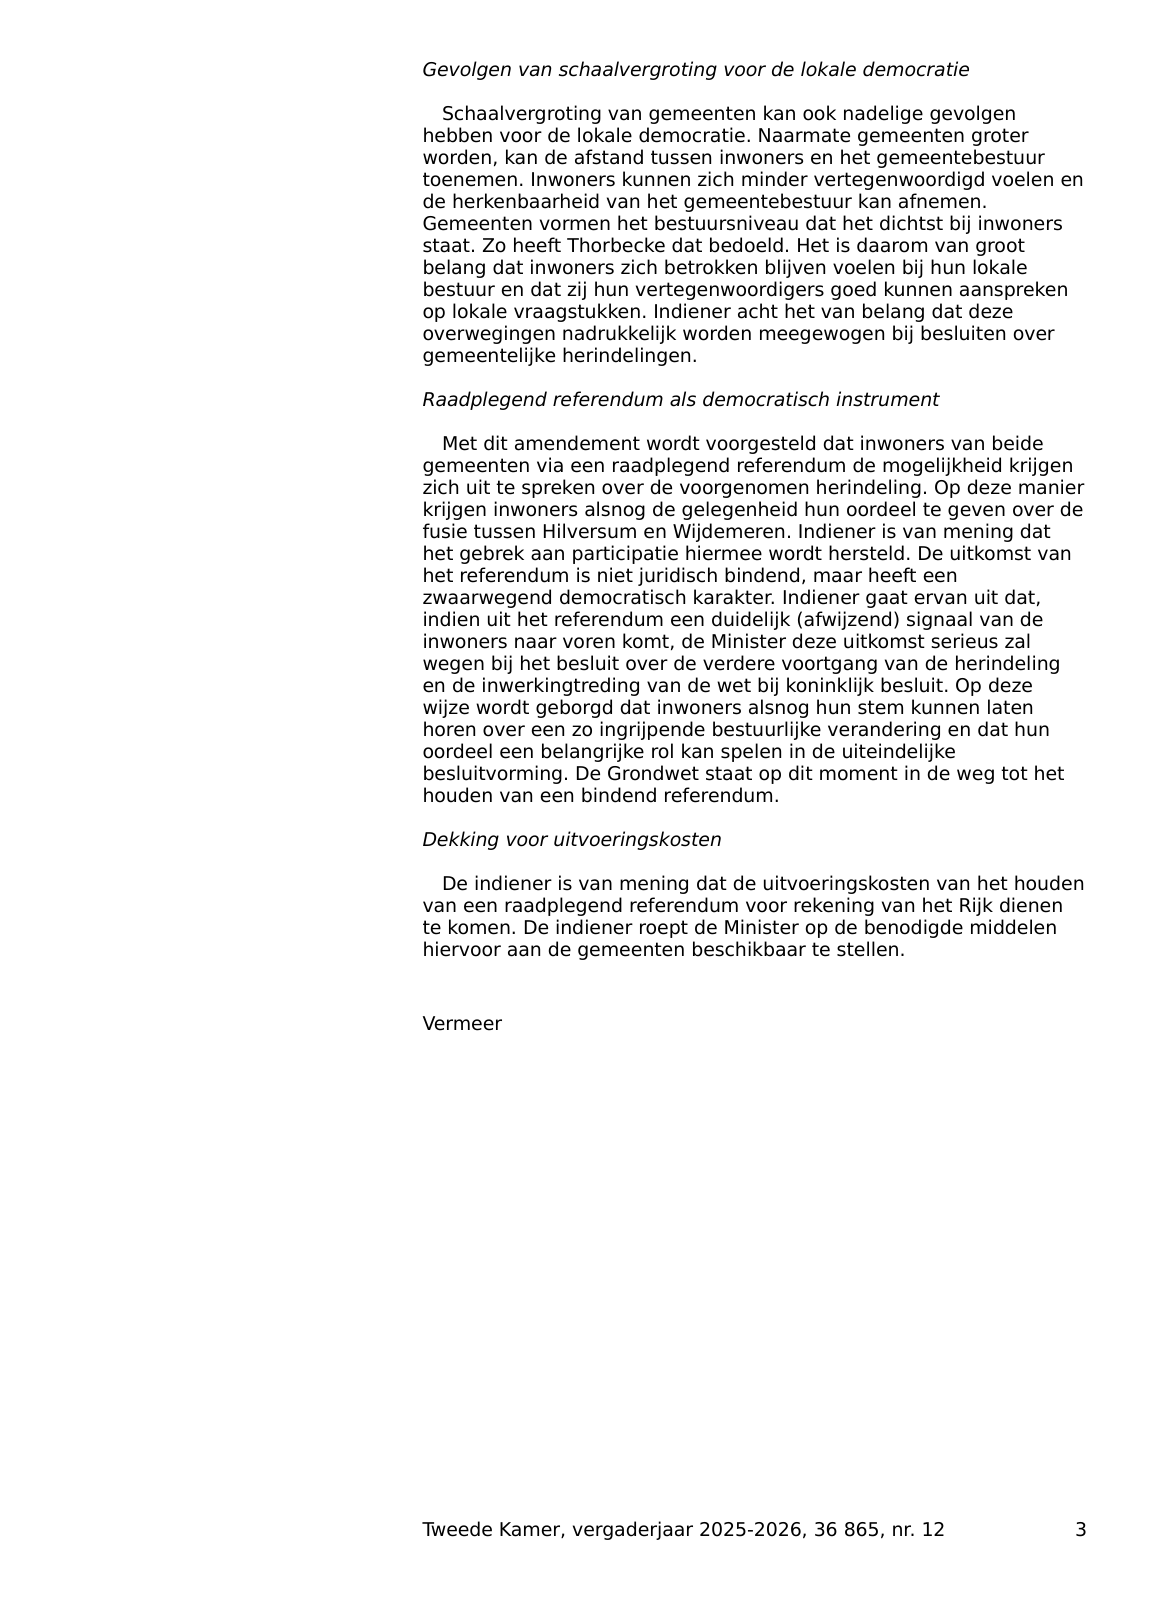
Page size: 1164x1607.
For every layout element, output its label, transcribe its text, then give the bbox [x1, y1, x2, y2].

text Vermeer [422, 991, 1087, 1035]
text Met dit amendement wordt voorgesteld dat inwoners van beide gemeenten via een raadplegend referendum de mogelijkheid krijgen zich uit te spreken over de voorgenomen herindeling. Op deze manier krijgen inwoners alsnog de gelegenheid hun oordeel te geven over de fusie tussen Hilversum en Wijdemeren. Indiener is van mening dat het gebrek aan participatie hiermee wordt hersteld. De uitkomst van het referendum is niet juridisch bindend, maar heeft een zwaarwegend democratisch karakter. Indiener gaat ervan uit dat, indien uit het referendum een duidelijk (afwijzend) signaal van de inwoners naar voren komt, de Minister deze uitkomst serieus zal wegen bij het besluit over de verdere voortgang van de herindeling en de inwerkingtreding van de wet bij koninklijk besluit. Op deze wijze wordt geborgd dat inwoners alsnog hun stem kunnen laten horen over een zo ingrijpende bestuurlijke verandering en dat hun oordeel een belangrijke rol kan spelen in de uiteindelijke besluitvorming. De Grondwet staat op dit moment in de weg tot het houden van een bindend referendum. [422, 433, 1087, 807]
subtitle Gevolgen van schaalvergroting voor de lokale democratie [422, 59, 1087, 81]
subtitle Raadplegend referendum als democratisch instrument [422, 389, 1087, 411]
text De indiener is van mening dat de uitvoeringskosten van het houden van een raadplegend referendum voor rekening van het Rijk dienen te komen. De indiener roept de Minister op de benodigde middelen hiervoor aan de gemeenten beschikbaar te stellen. [422, 873, 1087, 961]
text Schaalvergroting van gemeenten kan ook nadelige gevolgen hebben voor de lokale democratie. Naarmate gemeenten groter worden, kan de afstand tussen inwoners en het gemeentebestuur toenemen. Inwoners kunnen zich minder vertegenwoordigd voelen en de herkenbaarheid van het gemeentebestuur kan afnemen. Gemeenten vormen het bestuursniveau dat het dichtst bij inwoners staat. Zo heeft Thorbecke dat bedoeld. Het is daarom van groot belang dat inwoners zich betrokken blijven voelen bij hun lokale bestuur en dat zij hun vertegenwoordigers goed kunnen aanspreken op lokale vraagstukken. Indiener acht het van belang dat deze overwegingen nadrukkelijk worden meegewogen bij besluiten over gemeentelijke herindelingen. [422, 103, 1087, 367]
subtitle Dekking voor uitvoeringskosten [422, 829, 1087, 851]
